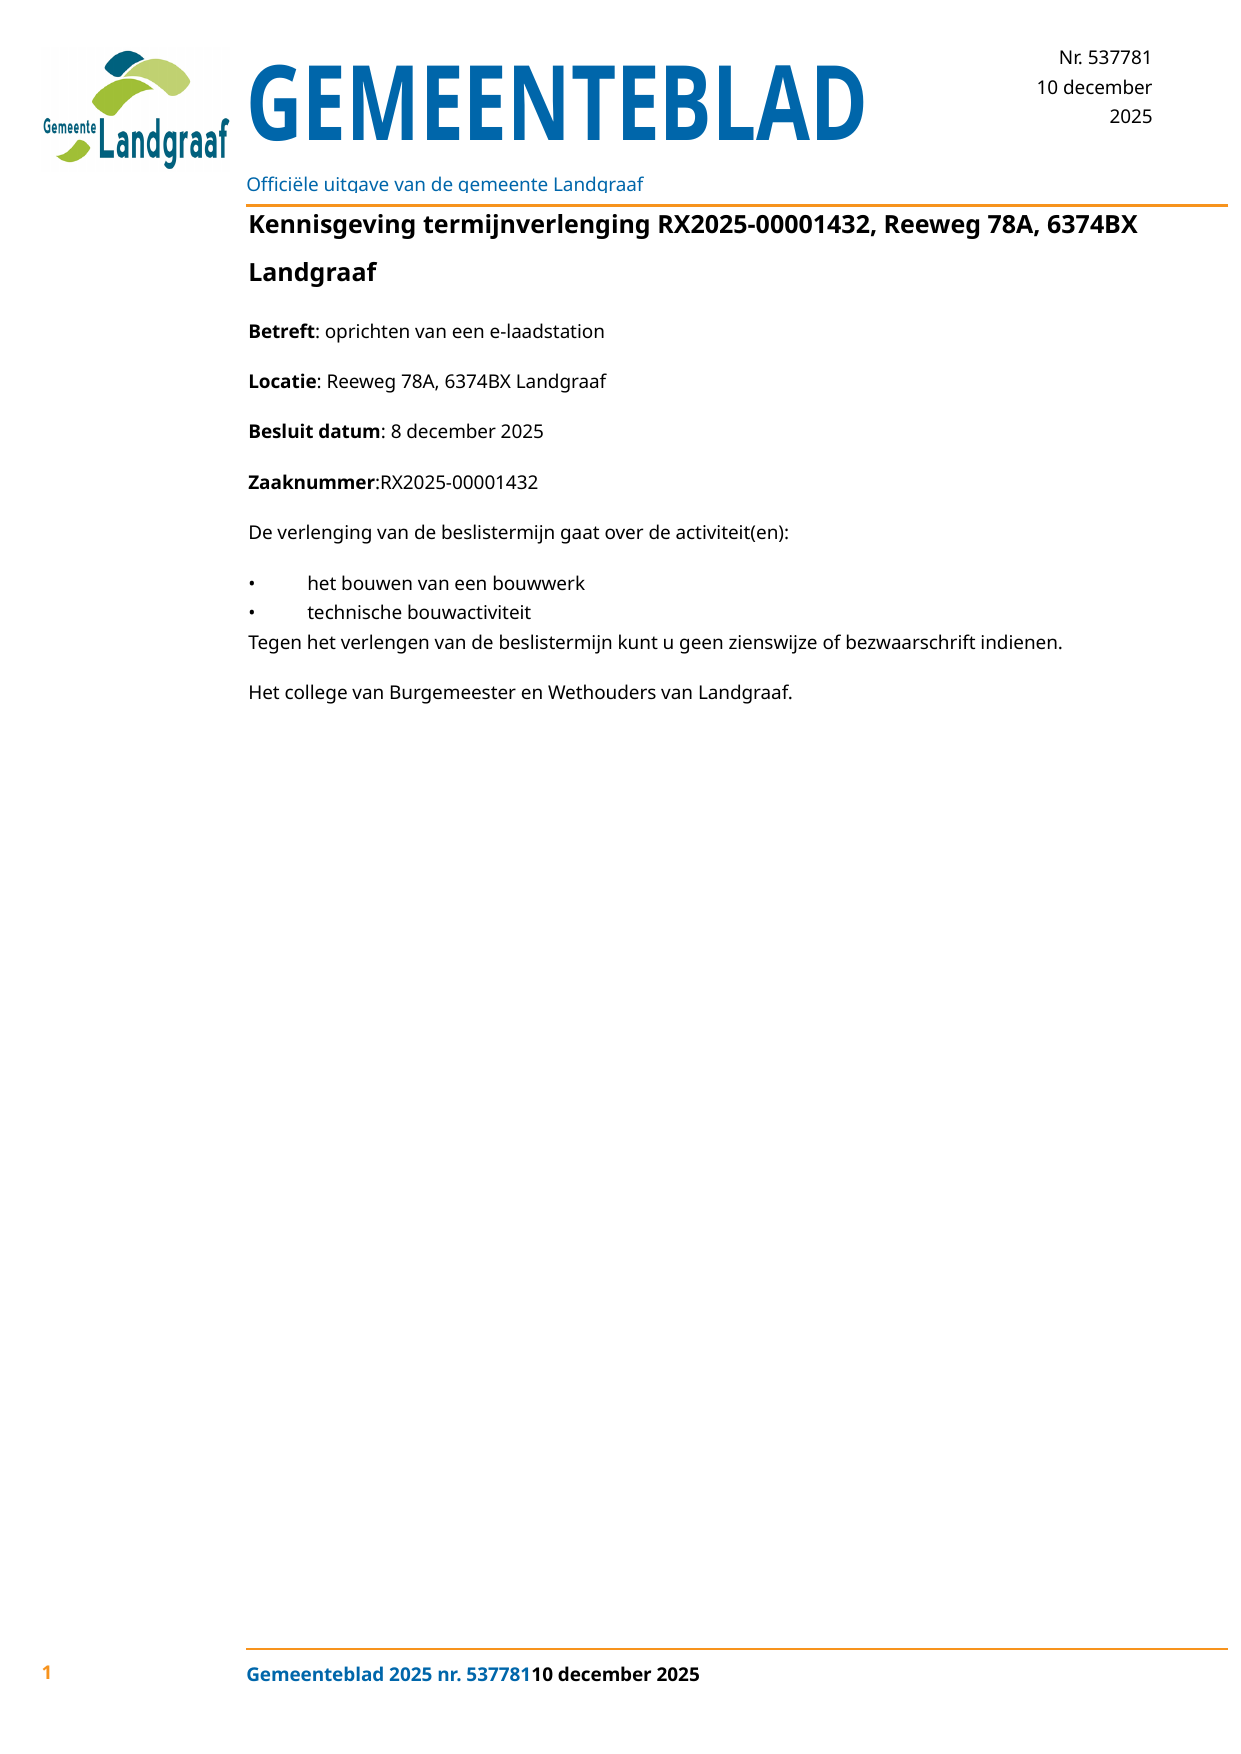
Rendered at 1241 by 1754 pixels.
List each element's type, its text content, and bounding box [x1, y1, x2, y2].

text Het college van Burgemeester en Wethouders van Landgraaf. [248, 679, 1152, 705]
list technische bouwactiviteit [248, 599, 1152, 625]
text Locatie: Reeweg 78A, 6374BX Landgraaf [248, 368, 1152, 394]
text Besluit datum: 8 december 2025 [248, 419, 1152, 444]
text De verlenging van de beslistermijn gaat over de activiteit(en): [248, 519, 1152, 545]
text Tegen het verlengen van de beslistermijn kunt u geen zienswijze of bezwaarschrift indienen. [248, 629, 1152, 655]
text Zaaknummer:RX2025-00001432 [248, 469, 1152, 495]
list het bouwen van een bouwwerk [248, 570, 1152, 596]
picture [41, 47, 231, 172]
text Kennisgeving termijnverlenging RX2025-00001432, Reeweg 78A, 6374BX Landgraaf [248, 207, 1152, 288]
text Betreft: oprichten van een e-laadstation [248, 318, 1152, 344]
